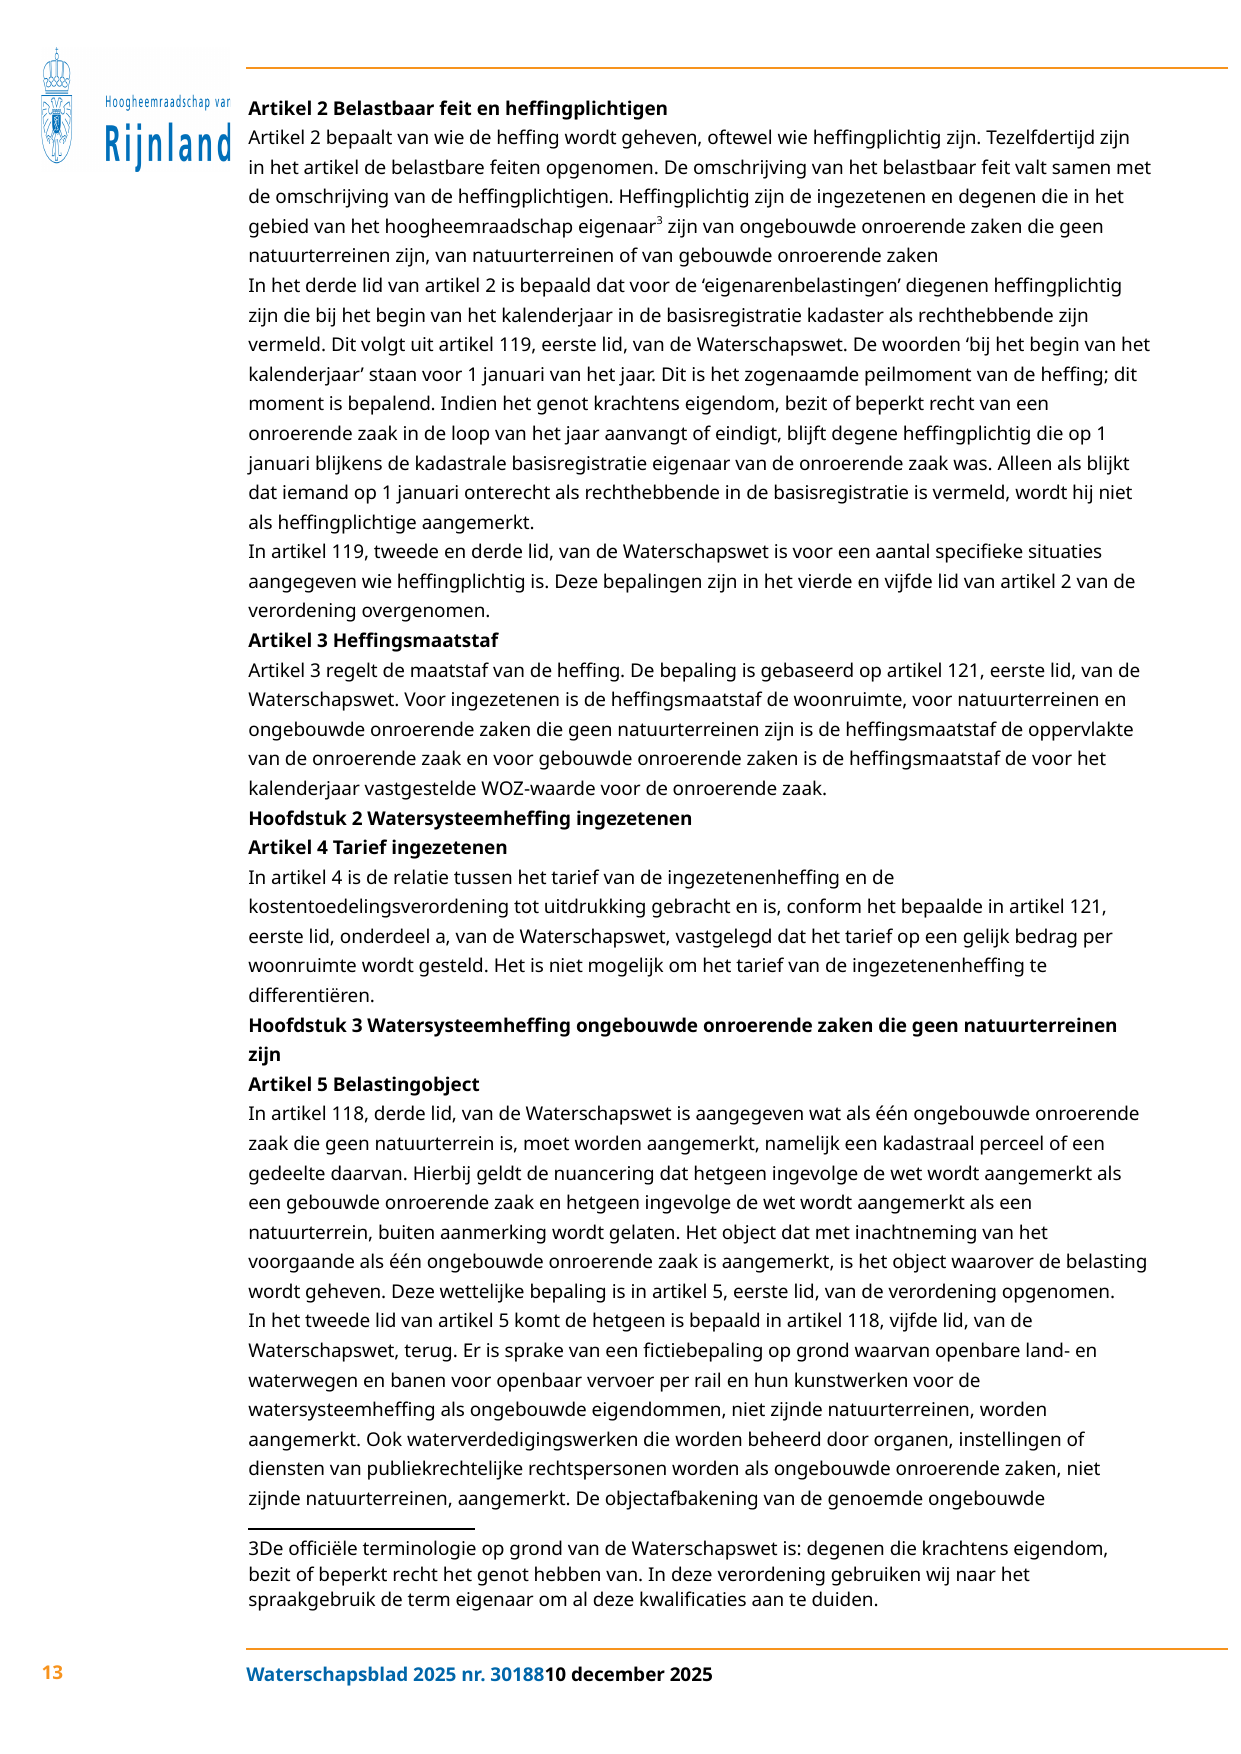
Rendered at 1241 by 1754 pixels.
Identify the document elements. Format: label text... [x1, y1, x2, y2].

text Artikel 3 Heffingsmaatstaf [248, 627, 1152, 653]
text In artikel 4 is de relatie tussen het tarief van de ingezetenenheffing en de kostentoedelingsverordening tot uitdrukking gebracht en is, conform het bepaalde in artikel 121, eerste lid, onderdeel a, van de Waterschapswet, vastgelegd dat het tarief op een gelijk bedrag per woonruimte wordt gesteld. Het is niet mogelijk om het tarief van de ingezetenenheffing te differentiëren. [248, 864, 1152, 1008]
text Hoofdstuk 3 Watersysteemheffing ongebouwde onroerende zaken die geen natuurterreinen zijn [248, 1012, 1152, 1067]
text In artikel 119, tweede en derde lid, van de Waterschapswet is voor een aantal specifieke situaties aangegeven wie heffingplichtig is. Deze bepalingen zijn in het vierde en vijfde lid van artikel 2 van de verordening overgenomen. [248, 538, 1152, 623]
text De officiële terminologie op grond van de Waterschapswet is: degenen die krachtens eigendom, bezit of beperkt recht het genot hebben van. In deze verordening gebruiken wij naar het spraakgebruik de term eigenaar om al deze kwalificaties aan te duiden. [248, 1535, 1152, 1612]
text In het tweede lid van artikel 5 komt de hetgeen is bepaald in artikel 118, vijfde lid, van de Waterschapswet, terug. Er is sprake van een fictiebepaling op grond waarvan openbare land- en waterwegen en banen voor openbaar vervoer per rail en hun kunstwerken voor de watersysteemheffing als ongebouwde eigendommen, niet zijnde natuurterreinen, worden aangemerkt. Ook waterverdedigingswerken die worden beheerd door organen, instellingen of diensten van publiekrechtelijke rechtspersonen worden als ongebouwde onroerende zaken, niet zijnde natuurterreinen, aangemerkt. De objectafbakening van de genoemde ongebouwde [248, 1308, 1152, 1511]
text Artikel 4 Tarief ingezetenen [248, 834, 1152, 860]
text Artikel 2 Belastbaar feit en heffingplichtigen [248, 95, 1152, 121]
text Artikel 5 Belastingobject [248, 1071, 1152, 1097]
text Hoofdstuk 2 Watersysteemheffing ingezetenen [248, 805, 1152, 831]
text In artikel 118, derde lid, van de Waterschapswet is aangegeven wat als één ongebouwde onroerende zaak die geen natuurterrein is, moet worden aangemerkt, namelijk een kadastraal perceel of een gedeelte daarvan. Hierbij geldt de nuancering dat hetgeen ingevolge de wet wordt aangemerkt als een gebouwde onroerende zaak en hetgeen ingevolge de wet wordt aangemerkt als een natuurterrein, buiten aanmerking wordt gelaten. Het object dat met inachtneming van het voorgaande als één ongebouwde onroerende zaak is aangemerkt, is het object waarover de belasting wordt geheven. Deze wettelijke bepaling is in artikel 5, eerste lid, van de verordening opgenomen. [248, 1101, 1152, 1304]
picture [41, 47, 231, 172]
text Artikel 3 regelt de maatstaf van de heffing. De bepaling is gebaseerd op artikel 121, eerste lid, van de Waterschapswet. Voor ingezetenen is de heffingsmaatstaf de woonruimte, voor natuurterreinen en ongebouwde onroerende zaken die geen natuurterreinen zijn is de heffingsmaatstaf de oppervlakte van de onroerende zaak en voor gebouwde onroerende zaken is de heffingsmaatstaf de voor het kalenderjaar vastgestelde WOZ-waarde voor de onroerende zaak. [248, 657, 1152, 801]
text Artikel 2 bepaalt van wie de heffing wordt geheven, oftewel wie heffingplichtig zijn. Tezelfdertijd zijn in het artikel de belastbare feiten opgenomen. De omschrijving van het belastbaar feit valt samen met de omschrijving van de heffingplichtigen. Heffingplichtig zijn de ingezetenen en degenen die in het gebied van het hoogheemraadschap eigenaar zijn van ongebouwde onroerende zaken die geen natuurterreinen zijn, van natuurterreinen of van gebouwde onroerende zaken [248, 124, 1152, 268]
text In het derde lid van artikel 2 is bepaald dat voor de ‘eigenarenbelastingen’ diegenen heffingplichtig zijn die bij het begin van het kalenderjaar in de basisregistratie kadaster als rechthebbende zijn vermeld. Dit volgt uit artikel 119, eerste lid, van de Waterschapswet. De woorden ‘bij het begin van het kalenderjaar’ staan voor 1 januari van het jaar. Dit is het zogenaamde peilmoment van de heffing; dit moment is bepalend. Indien het genot krachtens eigendom, bezit of beperkt recht van een onroerende zaak in de loop van het jaar aanvangt of eindigt, blijft degene heffingplichtig die op 1 januari blijkens de kadastrale basisregistratie eigenaar van de onroerende zaak was. Alleen als blijkt dat iemand op 1 januari onterecht als rechthebbende in de basisregistratie is vermeld, wordt hij niet als heffingplichtige aangemerkt. [248, 272, 1152, 535]
